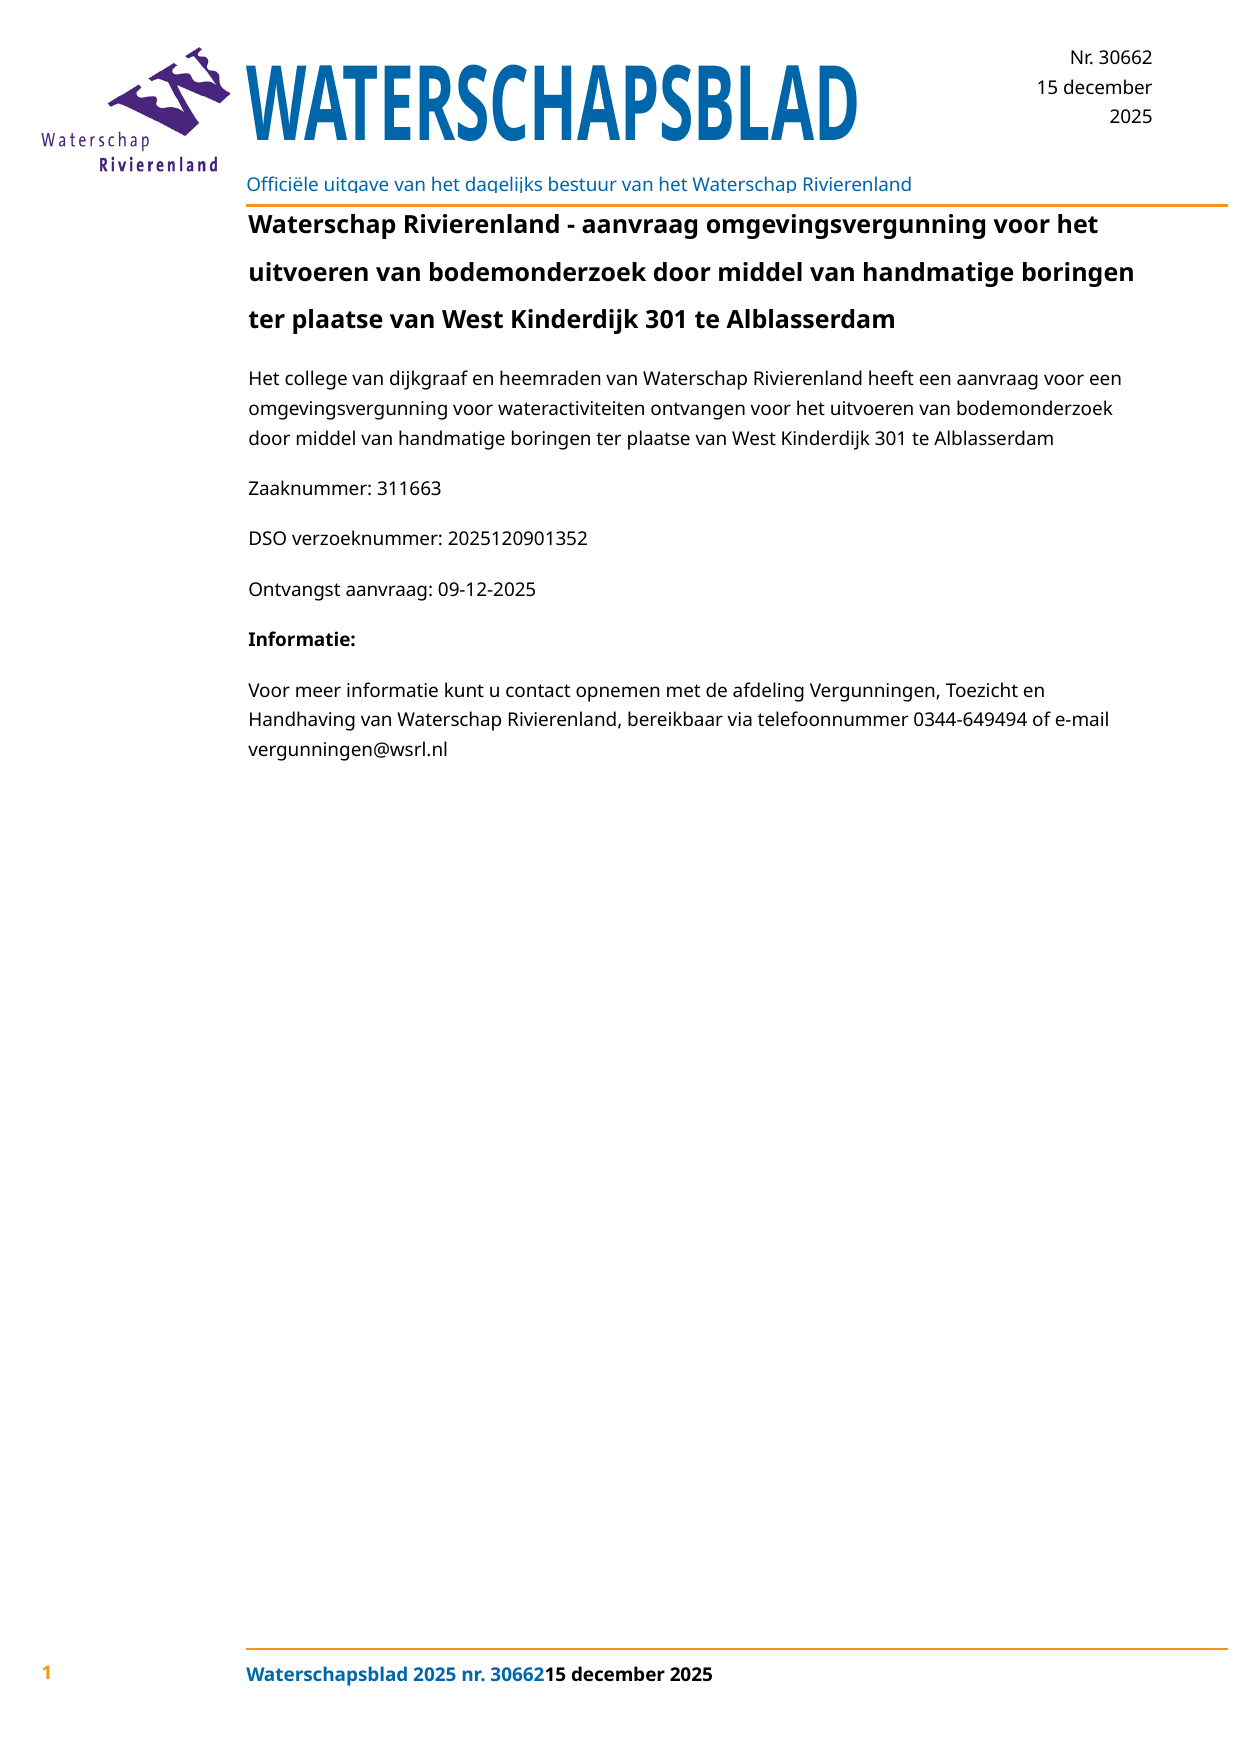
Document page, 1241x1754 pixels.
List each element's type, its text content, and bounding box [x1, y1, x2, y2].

text DSO verzoeknummer: 2025120901352 [248, 526, 1152, 551]
text Zaaknummer: 311663 [248, 475, 1152, 501]
text Informatie: [248, 626, 1152, 652]
text Waterschap Rivierenland - aanvraag omgevingsvergunning voor het uitvoeren van bodemonderzoek door middel van handmatige boringen ter plaatse van West Kinderdijk 301 te Alblasserdam [248, 207, 1152, 336]
text Ontvangst aanvraag: 09-12-2025 [248, 576, 1152, 602]
text Voor meer informatie kunt u contact opnemen met de afdeling Vergunningen, Toezicht en Handhaving van Waterschap Rivierenland, bereikbaar via telefoonnummer 0344-649494 of e-mail vergunningen@wsrl.nl [248, 677, 1152, 762]
picture [41, 47, 231, 172]
text Het college van dijkgraaf en heemraden van Waterschap Rivierenland heeft een aanvraag voor een omgevingsvergunning voor wateractiviteiten ontvangen voor het uitvoeren van bodemonderzoek door middel van handmatige boringen ter plaatse van West Kinderdijk 301 te Alblasserdam [248, 366, 1152, 450]
